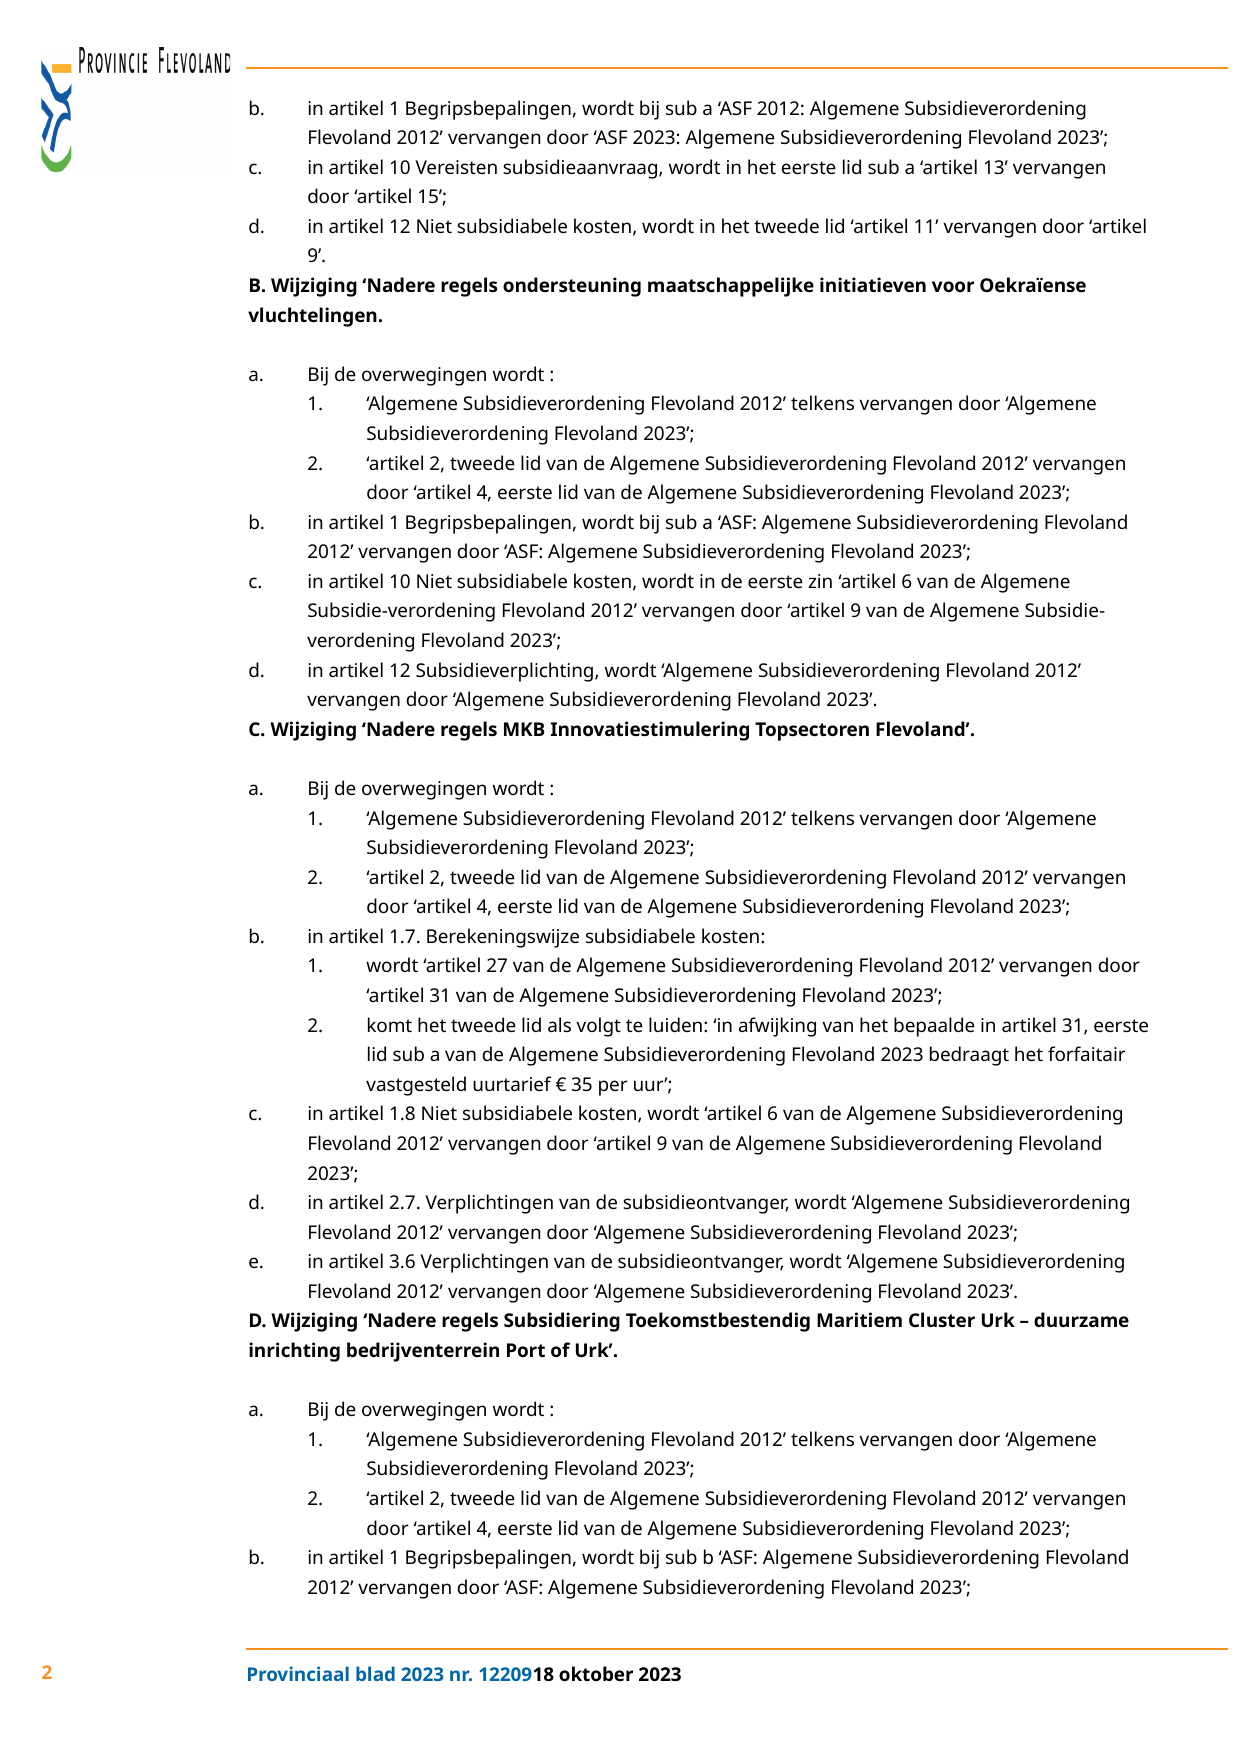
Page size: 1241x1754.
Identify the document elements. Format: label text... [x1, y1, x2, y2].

list in artikel 10 Niet subsidiabele kosten, wordt in de eerste zin ‘artikel 6 van de Algemene Subsidie-verordening Flevoland 2012’ vervangen door ‘artikel 9 van de Algemene Subsidie-verordening Flevoland 2023’; [248, 568, 1152, 653]
list ‘Algemene Subsidieverordening Flevoland 2012’ telkens vervangen door ‘Algemene Subsidieverordening Flevoland 2023’; [307, 805, 1152, 860]
list ‘artikel 2, tweede lid van de Algemene Subsidieverordening Flevoland 2012’ vervangen door ‘artikel 4, eerste lid van de Algemene Subsidieverordening Flevoland 2023’; [307, 864, 1152, 919]
list in artikel 1 Begripsbepalingen, wordt bij sub b ‘ASF: Algemene Subsidieverordening Flevoland 2012’ vervangen door ‘ASF: Algemene Subsidieverordening Flevoland 2023’; [248, 1544, 1152, 1600]
list ‘artikel 2, tweede lid van de Algemene Subsidieverordening Flevoland 2012’ vervangen door ‘artikel 4, eerste lid van de Algemene Subsidieverordening Flevoland 2023’; [307, 450, 1152, 505]
text C. Wijziging ‘Nadere regels MKB Innovatiestimulering Topsectoren Flevoland’. [248, 716, 1152, 742]
list Bij de overwegingen wordt : [248, 1396, 1152, 1422]
list in artikel 3.6 Verplichtingen van de subsidieontvanger, wordt ‘Algemene Subsidieverordening Flevoland 2012’ vervangen door ‘Algemene Subsidieverordening Flevoland 2023’. [248, 1248, 1152, 1304]
text D. Wijziging ‘Nadere regels Subsidiering Toekomstbestendig Maritiem Cluster Urk – duurzame inrichting bedrijventerrein Port of Urk’. [248, 1308, 1152, 1363]
list wordt ‘artikel 27 van de Algemene Subsidieverordening Flevoland 2012’ vervangen door ‘artikel 31 van de Algemene Subsidieverordening Flevoland 2023’; [307, 953, 1152, 1008]
list in artikel 1.7. Berekeningswijze subsidiabele kosten: [248, 923, 1152, 949]
list in artikel 12 Subsidieverplichting, wordt ‘Algemene Subsidieverordening Flevoland 2012’ vervangen door ‘Algemene Subsidieverordening Flevoland 2023’. [248, 657, 1152, 712]
picture [41, 47, 231, 172]
text B. Wijziging ‘Nadere regels ondersteuning maatschappelijke initiatieven voor Oekraïense vluchtelingen. [248, 272, 1152, 328]
list Bij de overwegingen wordt : [248, 361, 1152, 387]
list in artikel 10 Vereisten subsidieaanvraag, wordt in het eerste lid sub a ‘artikel 13’ vervangen door ‘artikel 15’; [248, 154, 1152, 209]
list ‘Algemene Subsidieverordening Flevoland 2012’ telkens vervangen door ‘Algemene Subsidieverordening Flevoland 2023’; [307, 391, 1152, 446]
list ‘Algemene Subsidieverordening Flevoland 2012’ telkens vervangen door ‘Algemene Subsidieverordening Flevoland 2023’; [307, 1426, 1152, 1481]
list in artikel 12 Niet subsidiabele kosten, wordt in het tweede lid ‘artikel 11’ vervangen door ‘artikel 9’. [248, 213, 1152, 268]
list in artikel 1.8 Niet subsidiabele kosten, wordt ‘artikel 6 van de Algemene Subsidieverordening Flevoland 2012’ vervangen door ‘artikel 9 van de Algemene Subsidieverordening Flevoland 2023’; [248, 1101, 1152, 1186]
list in artikel 2.7. Verplichtingen van de subsidieontvanger, wordt ‘Algemene Subsidieverordening Flevoland 2012’ vervangen door ‘Algemene Subsidieverordening Flevoland 2023’; [248, 1189, 1152, 1245]
list in artikel 1 Begripsbepalingen, wordt bij sub a ‘ASF 2012: Algemene Subsidieverordening Flevoland 2012’ vervangen door ‘ASF 2023: Algemene Subsidieverordening Flevoland 2023’; [248, 95, 1152, 150]
list ‘artikel 2, tweede lid van de Algemene Subsidieverordening Flevoland 2012’ vervangen door ‘artikel 4, eerste lid van de Algemene Subsidieverordening Flevoland 2023’; [307, 1485, 1152, 1541]
list in artikel 1 Begripsbepalingen, wordt bij sub a ‘ASF: Algemene Subsidieverordening Flevoland 2012’ vervangen door ‘ASF: Algemene Subsidieverordening Flevoland 2023’; [248, 509, 1152, 564]
list Bij de overwegingen wordt : [248, 775, 1152, 801]
list komt het tweede lid als volgt te luiden: ‘in afwijking van het bepaalde in artikel 31, eerste lid sub a van de Algemene Subsidieverordening Flevoland 2023 bedraagt het forfaitair vastgesteld uurtarief € 35 per uur’; [307, 1012, 1152, 1097]
